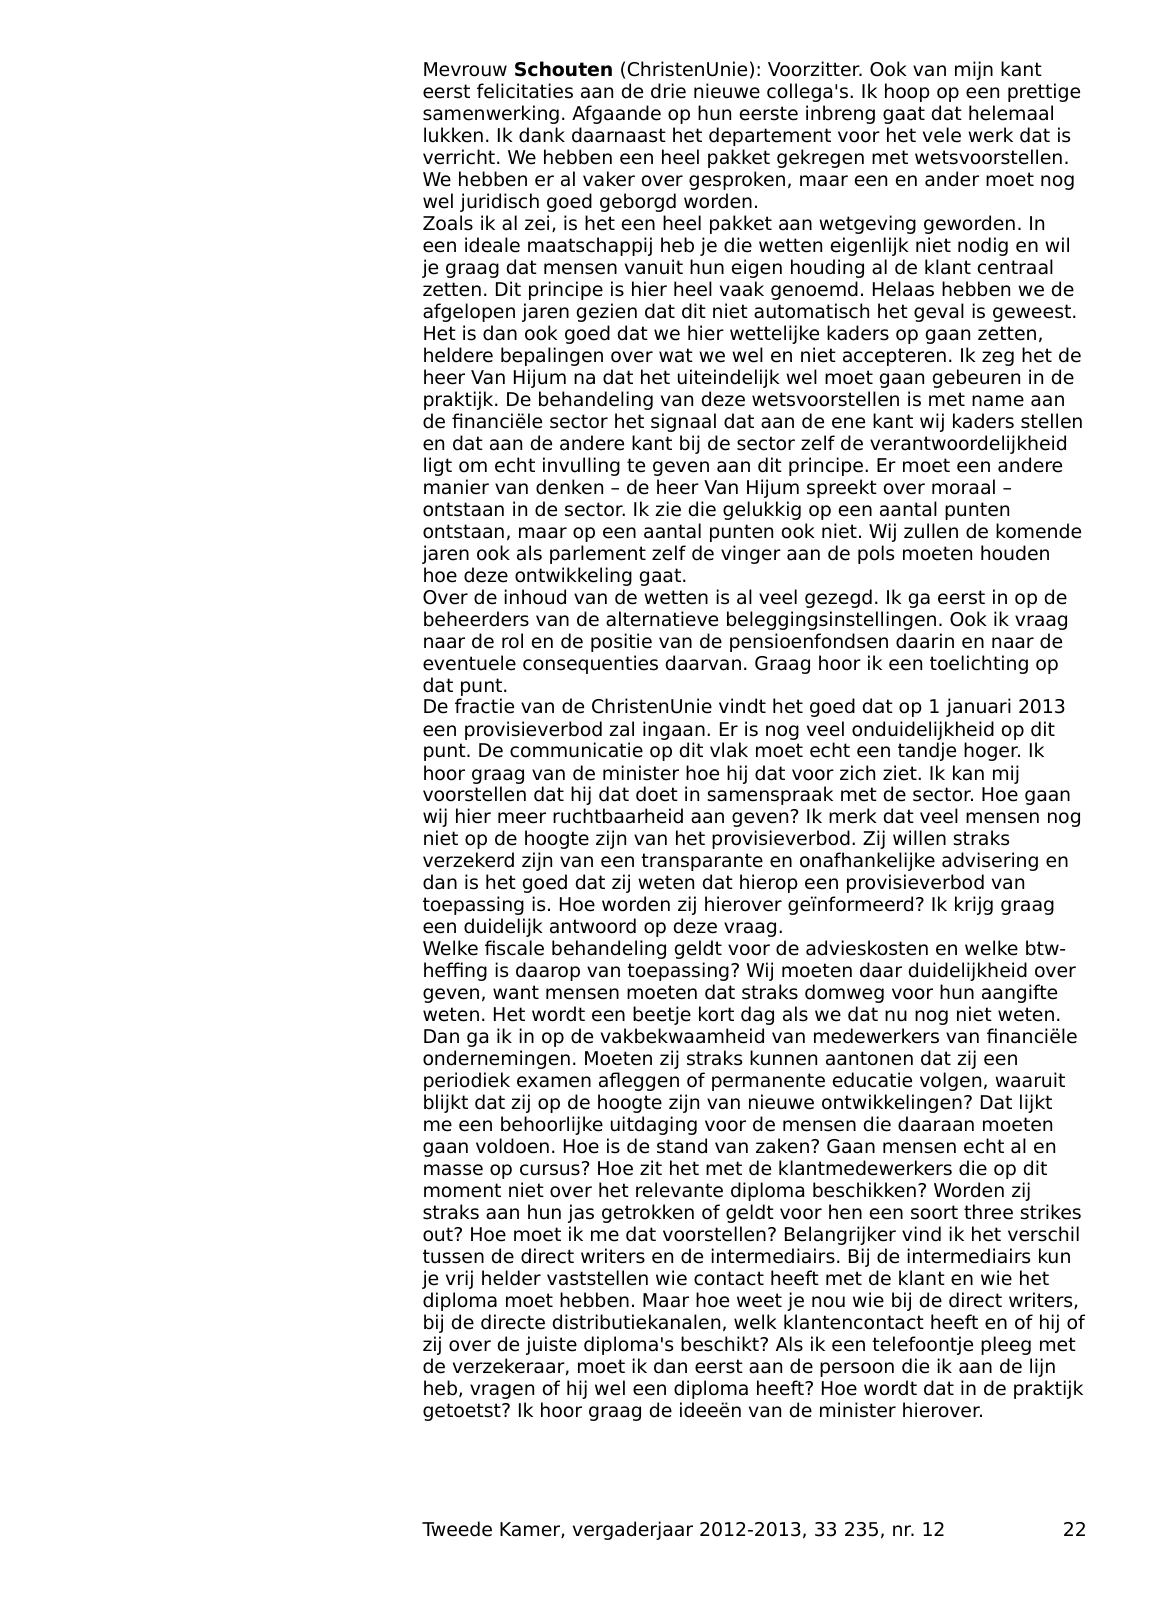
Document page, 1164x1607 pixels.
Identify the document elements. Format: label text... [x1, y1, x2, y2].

text Welke fiscale behandeling geldt voor de advieskosten en welke btw-heffing is daarop van toepassing? Wij moeten daar duidelijkheid over geven, want mensen moeten dat straks domweg voor hun aangifte weten. Het wordt een beetje kort dag als we dat nu nog niet weten. [422, 938, 1087, 1026]
text Over de inhoud van de wetten is al veel gezegd. Ik ga eerst in op de beheerders van de alternatieve beleggingsinstellingen. Ook ik vraag naar de rol en de positie van de pensioenfondsen daarin en naar de eventuele consequenties daarvan. Graag hoor ik een toelichting op dat punt. [422, 587, 1087, 696]
text Zoals ik al zei, is het een heel pakket aan wetgeving geworden. In een ideale maatschappij heb je die wetten eigenlijk niet nodig en wil je graag dat mensen vanuit hun eigen houding al de klant centraal zetten. Dit principe is hier heel vaak genoemd. Helaas hebben we de afgelopen jaren gezien dat dit niet automatisch het geval is geweest. Het is dan ook goed dat we hier wettelijke kaders op gaan zetten, heldere bepalingen over wat we wel en niet accepteren. Ik zeg het de heer Van Hijum na dat het uiteindelijk wel moet gaan gebeuren in de praktijk. De behandeling van deze wetsvoorstellen is met name aan de financiële sector het signaal dat aan de ene kant wij kaders stellen en dat aan de andere kant bij de sector zelf de verantwoordelijkheid ligt om echt invulling te geven aan dit principe. Er moet een andere manier van denken – de heer Van Hijum spreekt over moraal – ontstaan in de sector. Ik zie die gelukkig op een aantal punten ontstaan, maar op een aantal punten ook niet. Wij zullen de komende jaren ook als parlement zelf de vinger aan de pols moeten houden hoe deze ontwikkeling gaat. [422, 213, 1087, 587]
text De fractie van de ChristenUnie vindt het goed dat op 1 januari 2013 een provisieverbod zal ingaan. Er is nog veel onduidelijkheid op dit punt. De communicatie op dit vlak moet echt een tandje hoger. Ik hoor graag van de minister hoe hij dat voor zich ziet. Ik kan mij voorstellen dat hij dat doet in samenspraak met de sector. Hoe gaan wij hier meer ruchtbaarheid aan geven? Ik merk dat veel mensen nog niet op de hoogte zijn van het provisieverbod. Zij willen straks verzekerd zijn van een transparante en onafhankelijke advisering en dan is het goed dat zij weten dat hierop een provisieverbod van toepassing is. Hoe worden zij hierover geïnformeerd? Ik krijg graag een duidelijk antwoord op deze vraag. [422, 696, 1087, 938]
text Dan ga ik in op de vakbekwaamheid van medewerkers van financiële ondernemingen. Moeten zij straks kunnen aantonen dat zij een periodiek examen afleggen of permanente educatie volgen, waaruit blijkt dat zij op de hoogte zijn van nieuwe ontwikkelingen? Dat lijkt me een behoorlijke uitdaging voor de mensen die daaraan moeten gaan voldoen. Hoe is de stand van zaken? Gaan mensen echt al en masse op cursus? Hoe zit het met de klantmedewerkers die op dit moment niet over het relevante diploma beschikken? Worden zij straks aan hun jas getrokken of geldt voor hen een soort three strikes out? Hoe moet ik me dat voorstellen? Belangrijker vind ik het verschil tussen de direct writers en de intermediairs. Bij de intermediairs kun je vrij helder vaststellen wie contact heeft met de klant en wie het diploma moet hebben. Maar hoe weet je nou wie bij de direct writers, bij de directe distributiekanalen, welk klantencontact heeft en of hij of zij over de juiste diploma's beschikt? Als ik een telefoontje pleeg met de verzekeraar, moet ik dan eerst aan de persoon die ik aan de lijn heb, vragen of hij wel een diploma heeft? Hoe wordt dat in de praktijk getoetst? Ik hoor graag de ideeën van de minister hierover. [422, 1026, 1087, 1422]
text Mevrouw Schouten (ChristenUnie): Voorzitter. Ook van mijn kant eerst felicitaties aan de drie nieuwe collega's. Ik hoop op een prettige samenwerking. Afgaande op hun eerste inbreng gaat dat helemaal lukken. Ik dank daarnaast het departement voor het vele werk dat is verricht. We hebben een heel pakket gekregen met wetsvoorstellen. We hebben er al vaker over gesproken, maar een en ander moet nog wel juridisch goed geborgd worden. [422, 59, 1087, 213]
